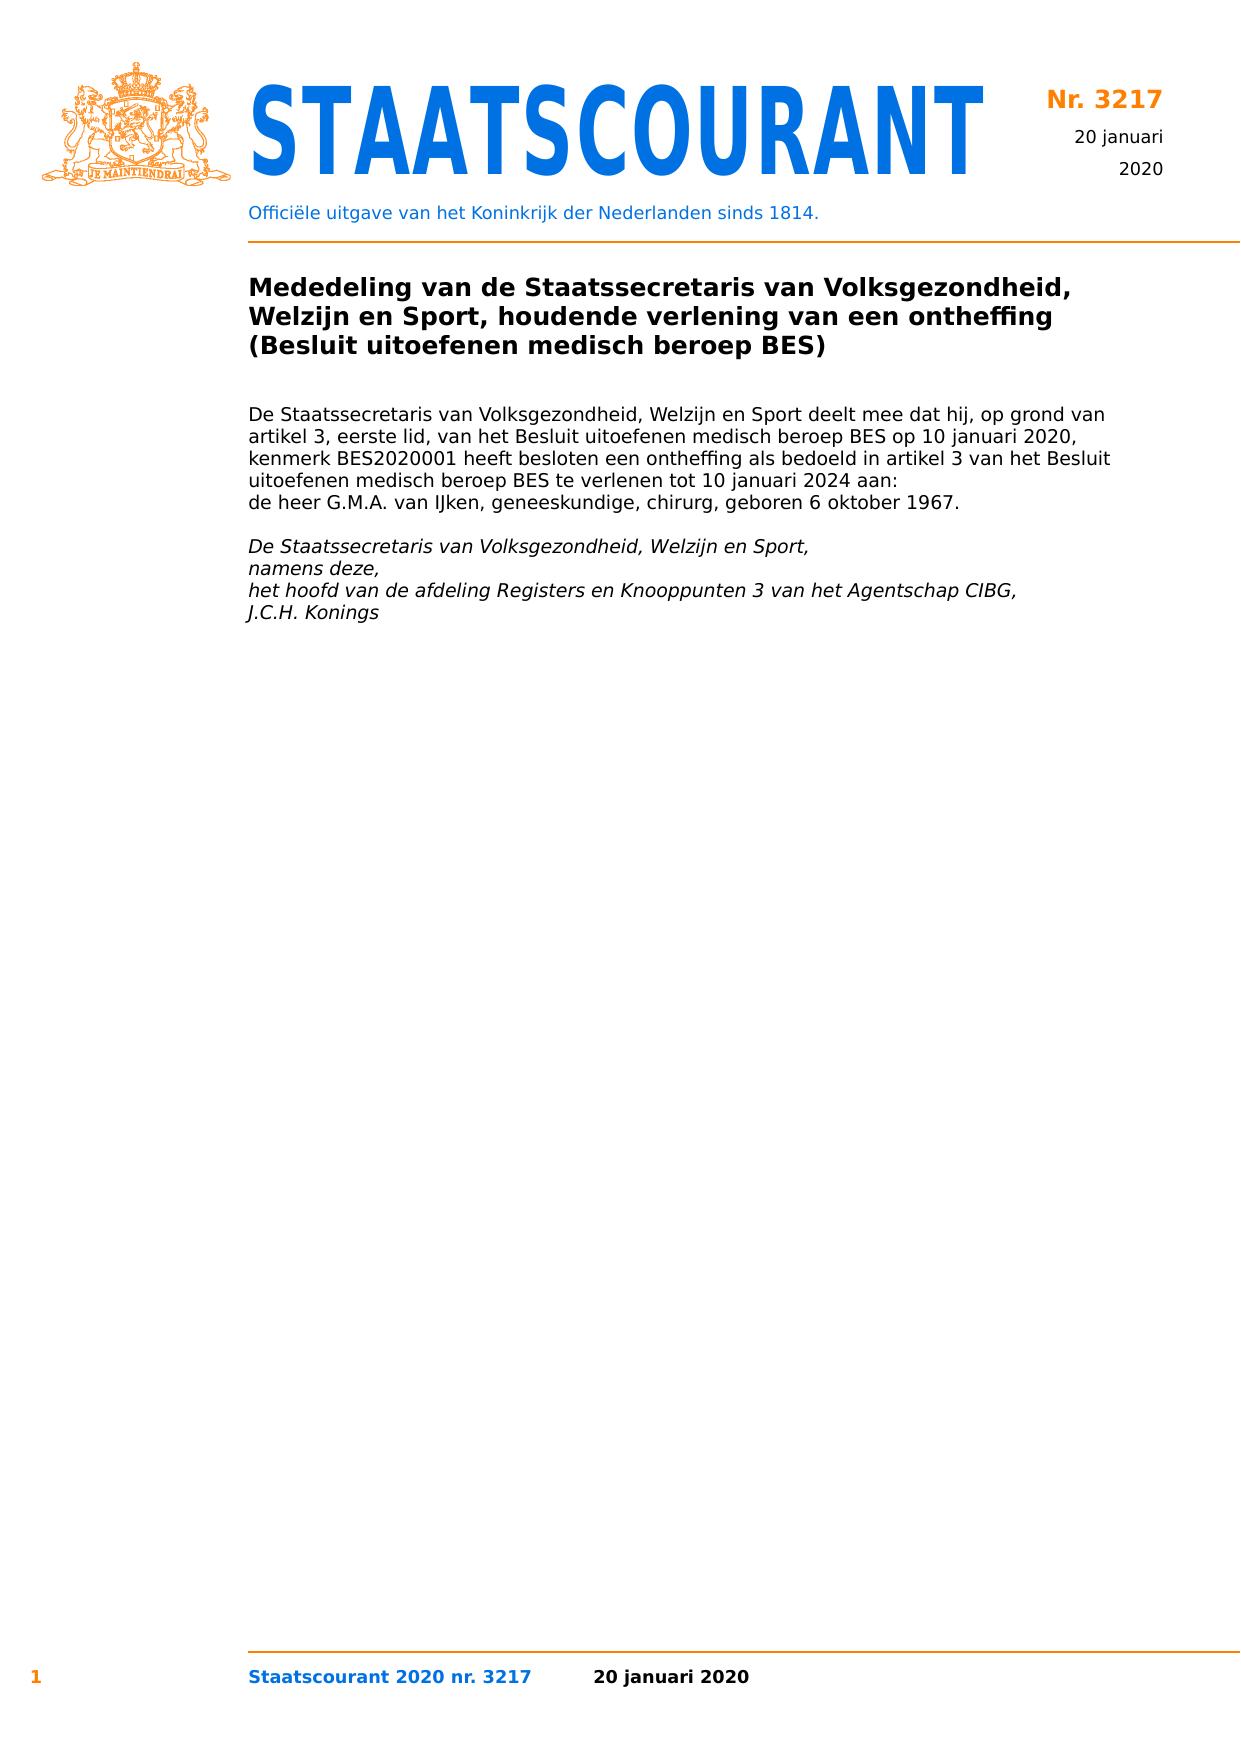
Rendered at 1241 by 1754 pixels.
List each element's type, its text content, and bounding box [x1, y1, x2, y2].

table_cell 2020 [998, 153, 1240, 203]
text De Staatssecretaris van Volksgezondheid, Welzijn en Sport deelt mee dat hij, op grond van artikel 3, eerste lid, van het Besluit uitoefenen medisch beroep BES op 10 januari 2020, kenmerk BES2020001 heeft besloten een ontheffing als bedoeld in artikel 3 van het Besluit uitoefenen medisch beroep BES te verlenen tot 10 januari 2024 aan: [248, 404, 1163, 492]
table_header STAATSCOURANT [248, 62, 998, 203]
table_header [25, 62, 248, 241]
picture [41, 62, 231, 186]
table_header Nr. 3217 [998, 62, 1240, 121]
table_cell 20 januari [998, 121, 1240, 153]
text De Staatssecretaris van Volksgezondheid, Welzijn en Sport, namens deze, het hoofd van de afdeling Registers en Knooppunten 3 van het Agentschap CIBG, J.C.H. Konings [248, 536, 1163, 624]
text de heer G.M.A. van IJken, geneeskundige, chirurg, geboren 6 oktober 1967. [248, 492, 1163, 514]
table_cell Officiële uitgave van het Koninkrijk der Nederlanden sinds 1814. [248, 203, 1240, 241]
subtitle Mededeling van de Staatssecretaris van Volksgezondheid, Welzijn en Sport, houdende verlening van een ontheffing (Besluit uitoefenen medisch beroep BES) [248, 273, 1163, 361]
